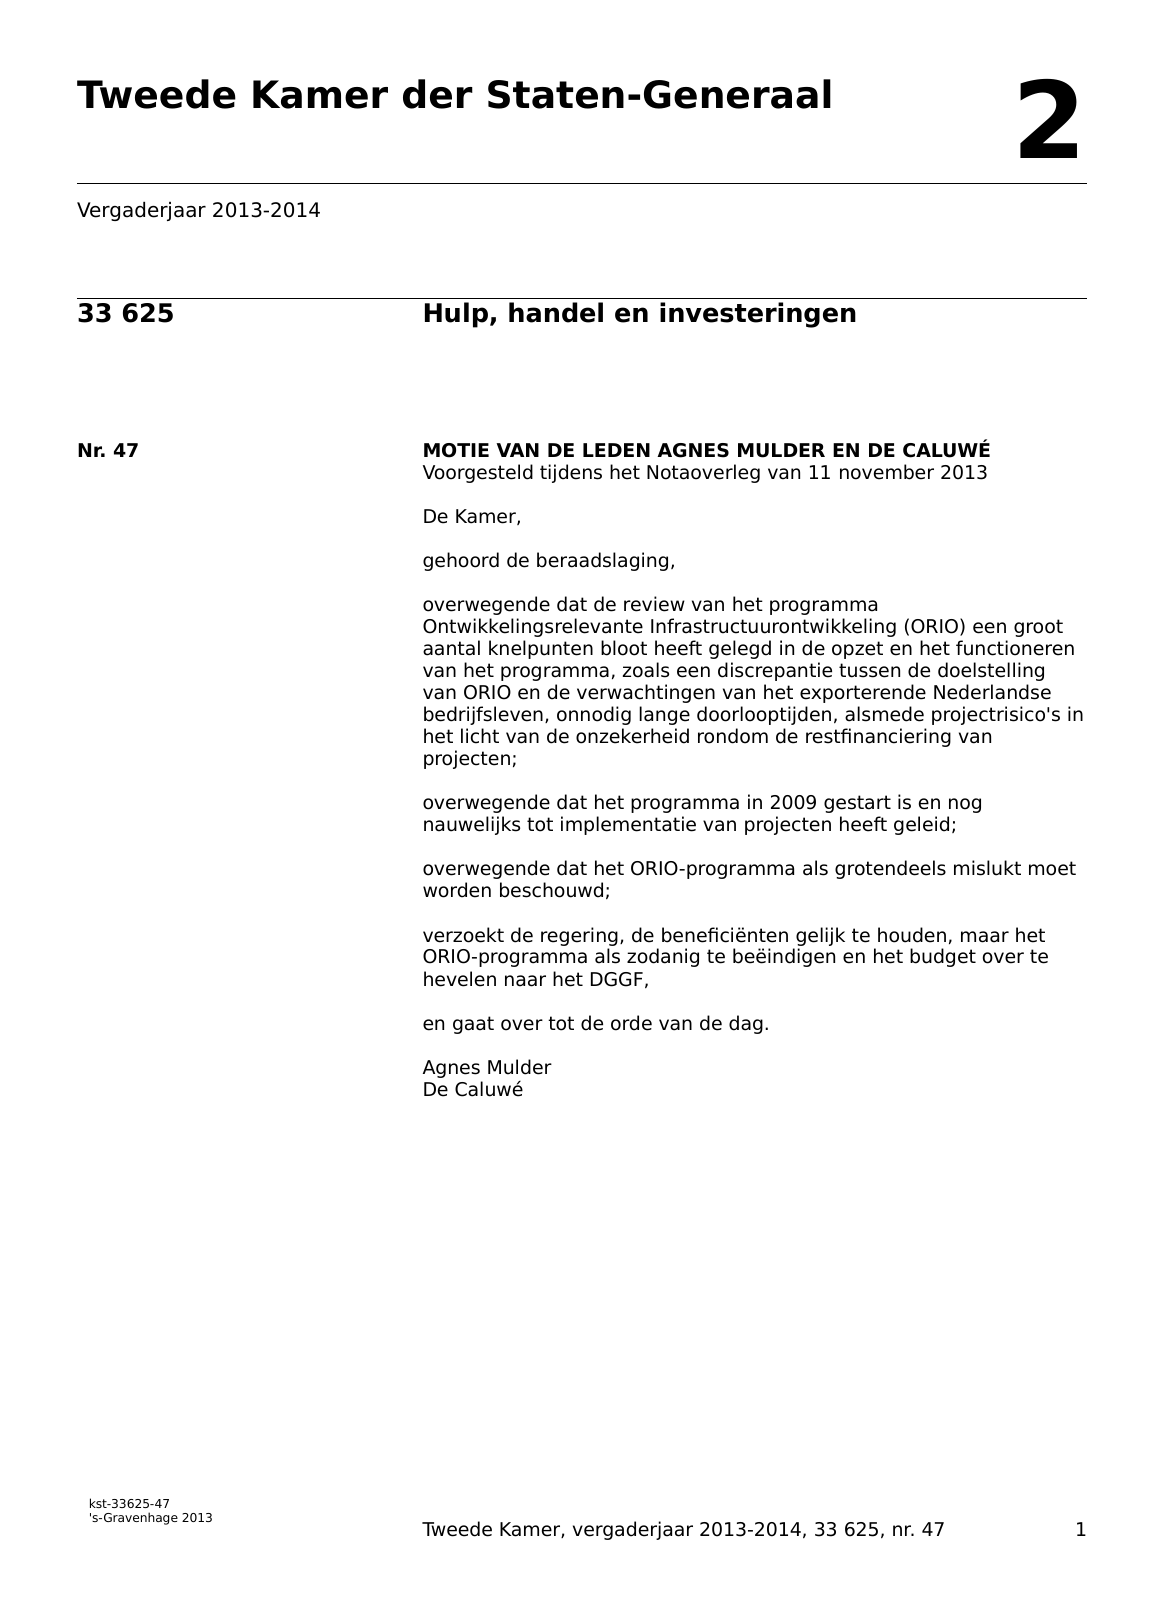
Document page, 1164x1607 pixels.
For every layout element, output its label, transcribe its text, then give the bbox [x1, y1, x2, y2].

text De Kamer, [422, 506, 1087, 528]
text 's-Gravenhage 2013 [88, 1511, 323, 1525]
text overwegende dat het ORIO-programma als grotendeels mislukt moet worden beschouwd; [422, 858, 1087, 902]
text gehoord de beraadslaging, [422, 550, 1087, 572]
table_header Tweede Kamer der Staten-Generaal [77, 59, 886, 183]
table_header 2 [886, 59, 1087, 183]
text overwegende dat het programma in 2009 gestart is en nog nauwelijks tot implementatie van projecten heeft geleid; [422, 792, 1087, 836]
text overwegende dat de review van het programma Ontwikkelingsrelevante Infrastructuurontwikkeling (ORIO) een groot aantal knelpunten bloot heeft gelegd in de opzet en het functioneren van het programma, zoals een discrepantie tussen de doelstelling van ORIO en de verwachtingen van het exporterende Nederlandse bedrijfsleven, onnodig lange doorlooptijden, alsmede projectrisico's in het licht van de onzekerheid rondom de restfinanciering van projecten; [422, 594, 1087, 770]
text Voorgesteld tijdens het Notaoverleg van 11 november 2013 [422, 462, 1087, 484]
text De Caluwé [422, 1079, 1087, 1101]
table_cell Vergaderjaar 2013-2014 [77, 184, 1087, 298]
text kst-33625-47 [88, 1497, 323, 1511]
subtitle Nr. 47 MOTIE VAN DE LEDEN AGNES MULDER EN DE CALUWÉ [77, 440, 1087, 462]
text Agnes Mulder [422, 1057, 1087, 1079]
text en gaat over tot de orde van de dag. [422, 1013, 1087, 1034]
text verzoekt de regering, de beneficiënten gelijk te houden, maar het ORIO-programma als zodanig te beëindigen en het budget over te hevelen naar het DGGF, [422, 924, 1087, 990]
subtitle 33 625 Hulp, handel en investeringen [77, 299, 1087, 329]
